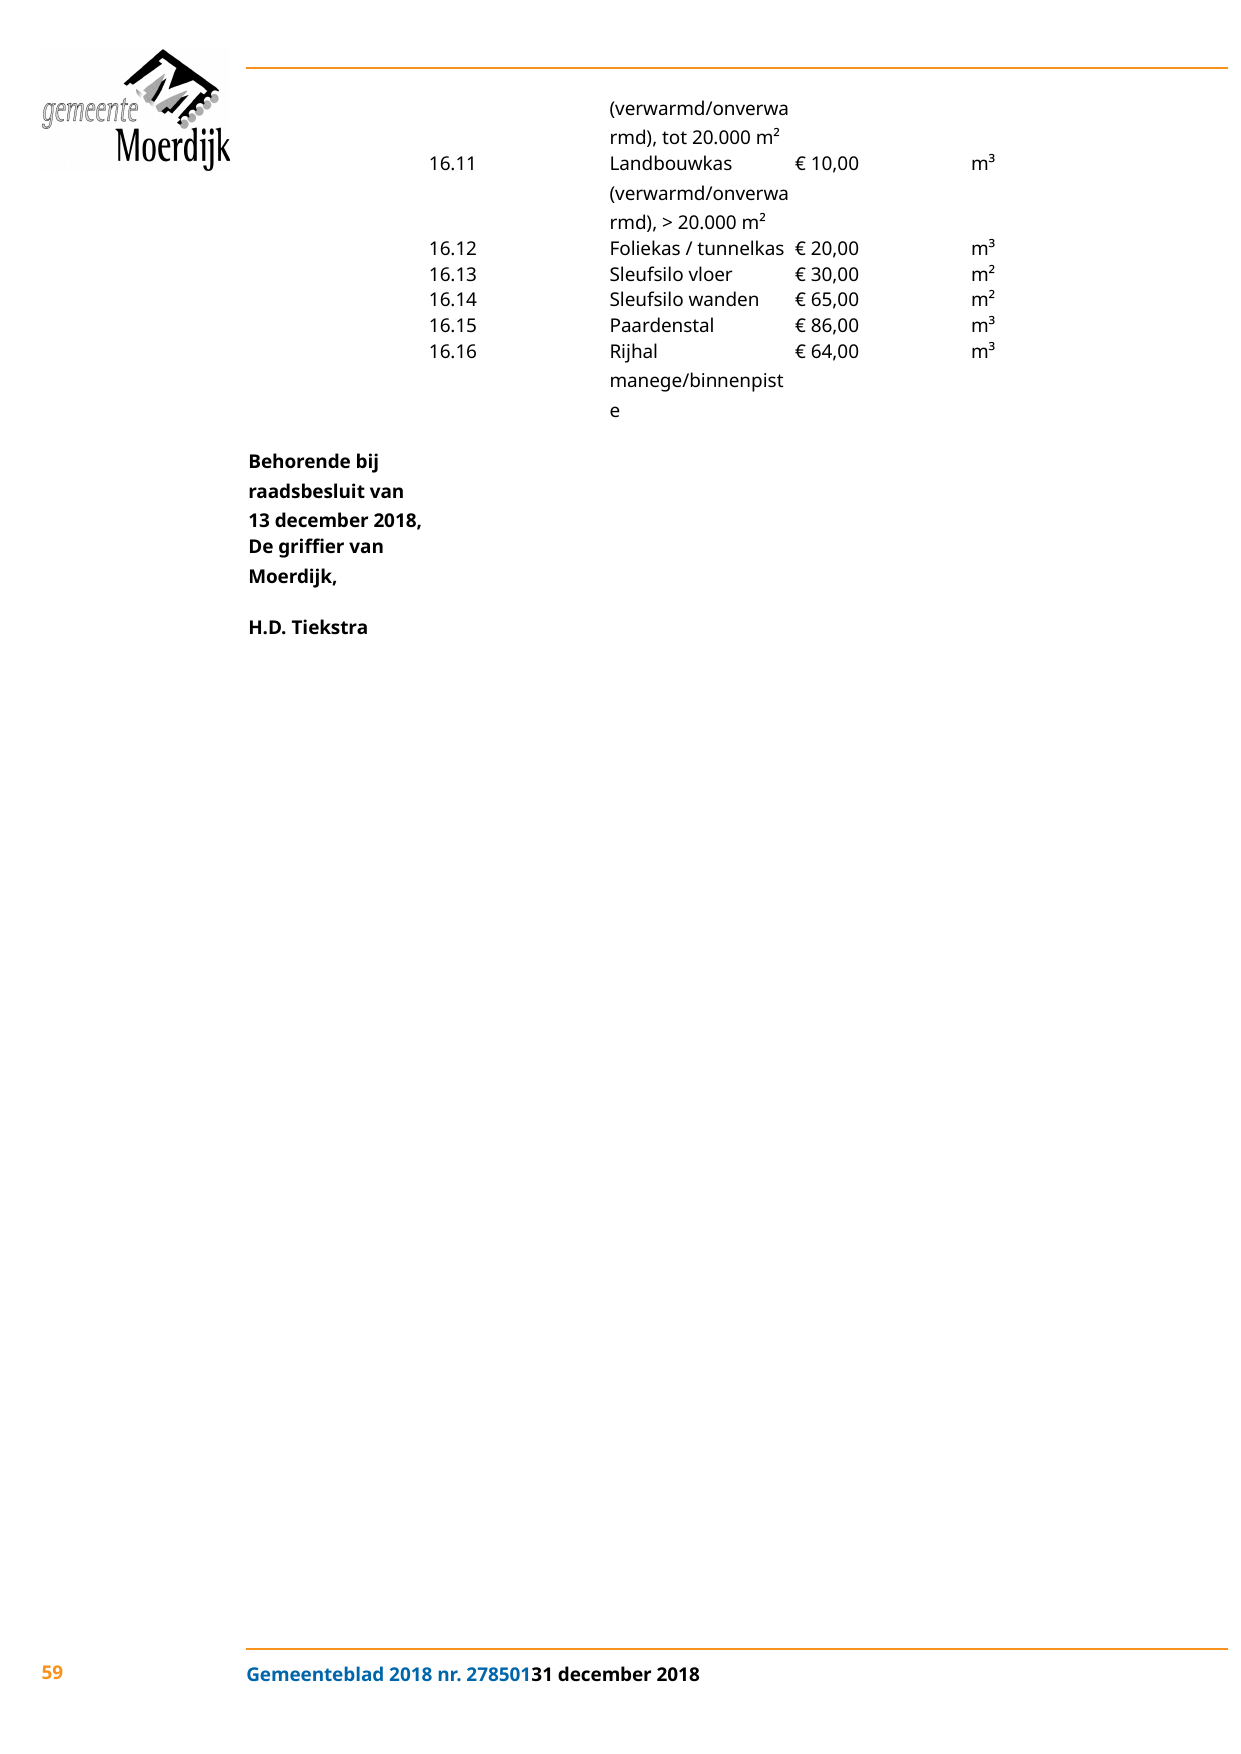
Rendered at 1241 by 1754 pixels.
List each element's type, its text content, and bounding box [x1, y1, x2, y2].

table_cell [248, 150, 429, 235]
table_cell m³ [971, 312, 1152, 338]
table_cell [248, 235, 429, 261]
table_cell 16.16 [429, 338, 609, 423]
table_cell 16.15 [429, 312, 609, 338]
table_cell H.D. Tiekstra [248, 615, 429, 640]
table_cell m³ [971, 235, 1152, 261]
table_cell Rijhal manege/binnenpiste [609, 338, 790, 423]
table_cell € 65,00 [790, 286, 971, 312]
table_cell [248, 261, 429, 286]
table_cell m³ [971, 150, 1152, 235]
table_cell [971, 95, 1152, 150]
table_cell m² [971, 261, 1152, 286]
table_cell [429, 95, 609, 150]
table_cell m³ [971, 338, 1152, 423]
table_cell € 64,00 [790, 338, 971, 423]
table_cell Paardenstal [609, 312, 790, 338]
table_cell [248, 423, 429, 448]
table_cell € 86,00 [790, 312, 971, 338]
table_cell [248, 95, 429, 150]
table_cell [248, 312, 429, 338]
table_cell [248, 286, 429, 312]
table_cell € 30,00 [790, 261, 971, 286]
table_cell [248, 338, 429, 423]
table_cell Behorende bij raadsbesluit van 13 december 2018, [248, 449, 429, 533]
table_cell (verwarmd/onverwarmd), tot 20.000 m² [609, 95, 790, 150]
table_cell 16.13 [429, 261, 609, 286]
table_cell m² [971, 286, 1152, 312]
table_cell € 10,00 [790, 150, 971, 235]
table_cell 16.14 [429, 286, 609, 312]
table_cell 16.12 [429, 235, 609, 261]
table_cell Sleufsilo wanden [609, 286, 790, 312]
table_cell € 20,00 [790, 235, 971, 261]
table_cell 16.11 [429, 150, 609, 235]
table_cell [790, 95, 971, 150]
table_cell De griffier van Moerdijk, [248, 534, 429, 589]
table_cell [248, 589, 429, 614]
table_cell Sleufsilo vloer [609, 261, 790, 286]
table_cell Foliekas / tunnelkas [609, 235, 790, 261]
picture [41, 47, 231, 172]
table_cell Landbouwkas (verwarmd/onverwarmd), > 20.000 m² [609, 150, 790, 235]
